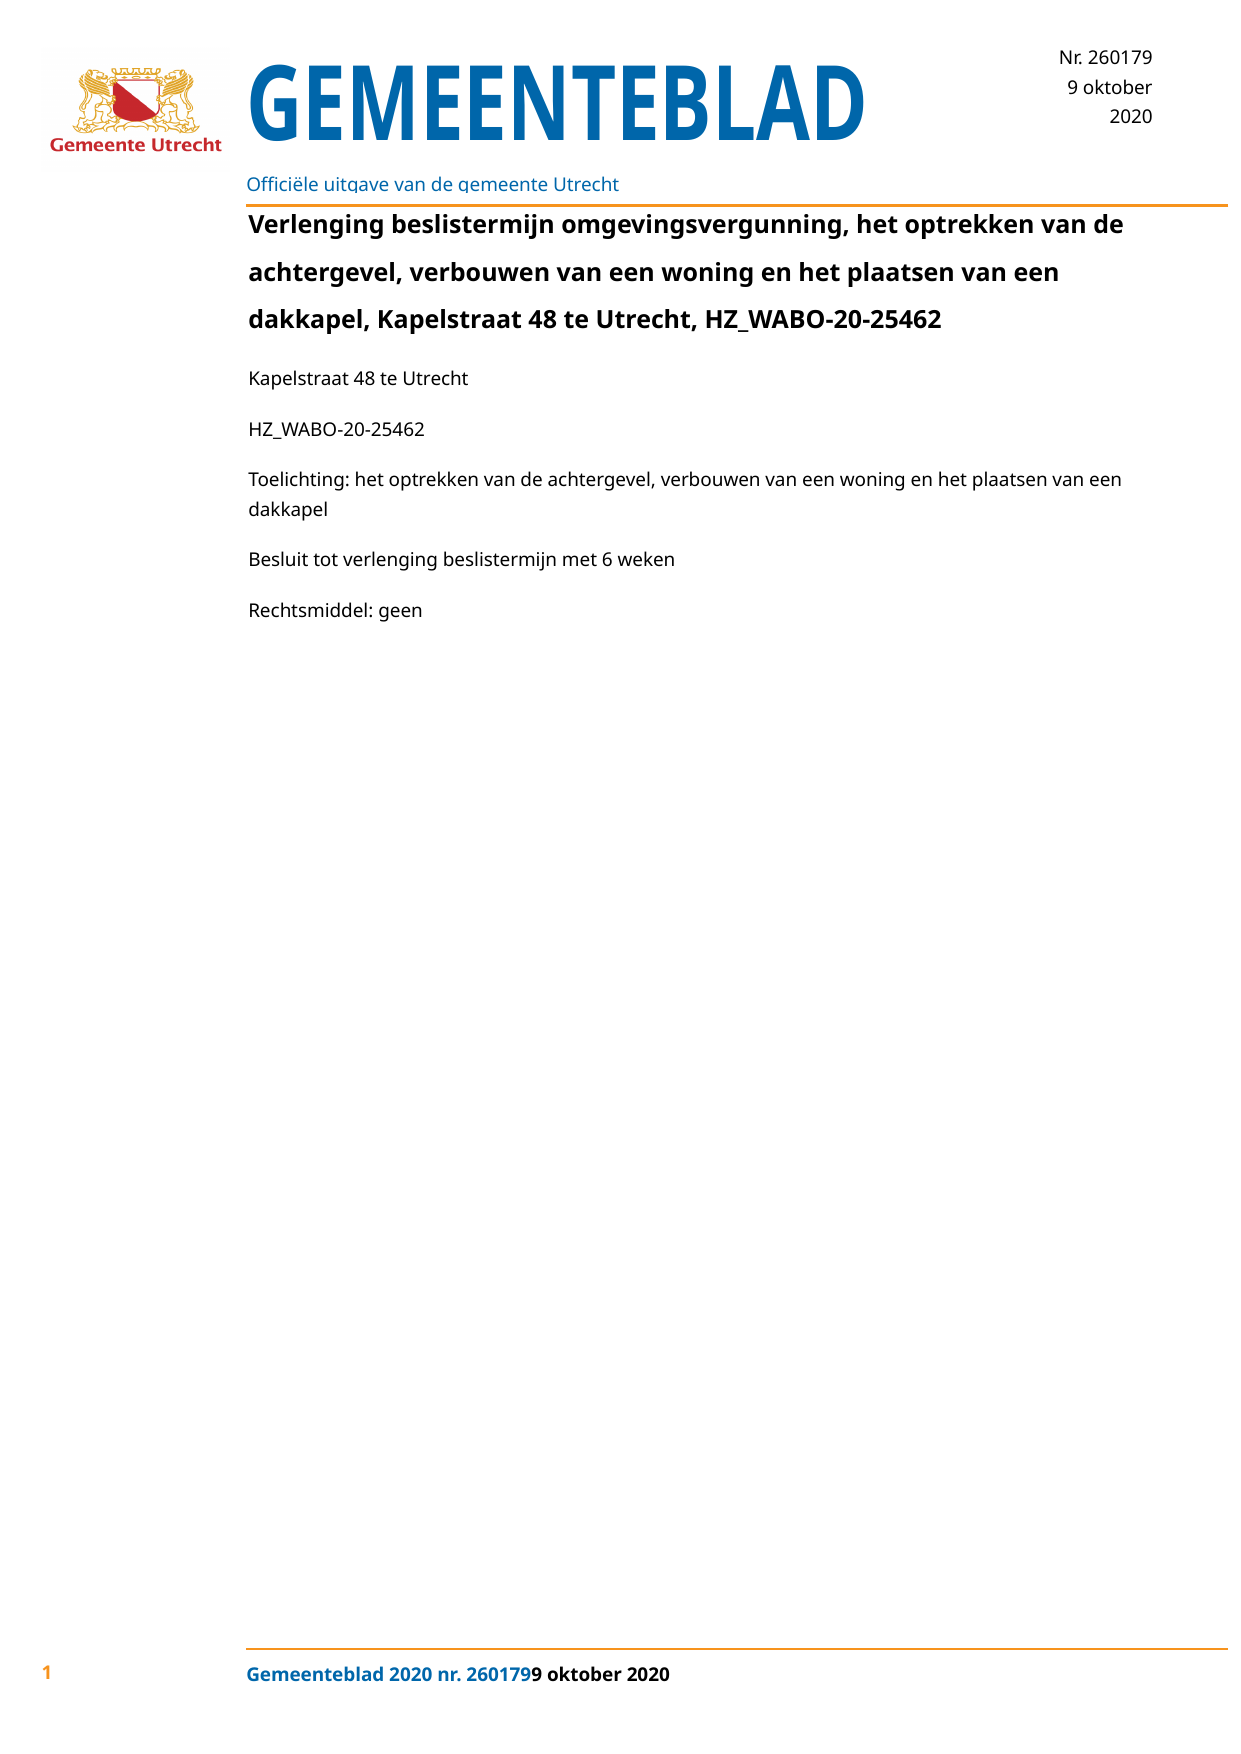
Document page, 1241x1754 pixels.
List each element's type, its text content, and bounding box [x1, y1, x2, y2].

text HZ_WABO-20-25462 [248, 416, 1152, 442]
text Besluit tot verlenging beslistermijn met 6 weken [248, 546, 1152, 572]
text Rechtsmiddel: geen [248, 597, 1152, 622]
text Verlenging beslistermijn omgevingsvergunning, het optrekken van de achtergevel, verbouwen van een woning en het plaatsen van een dakkapel, Kapelstraat 48 te Utrecht, HZ_WABO-20-25462 [248, 207, 1152, 336]
text Kapelstraat 48 te Utrecht [248, 366, 1152, 391]
text Toelichting: het optrekken van de achtergevel, verbouwen van een woning en het plaatsen van een dakkapel [248, 466, 1152, 522]
picture [41, 47, 231, 172]
